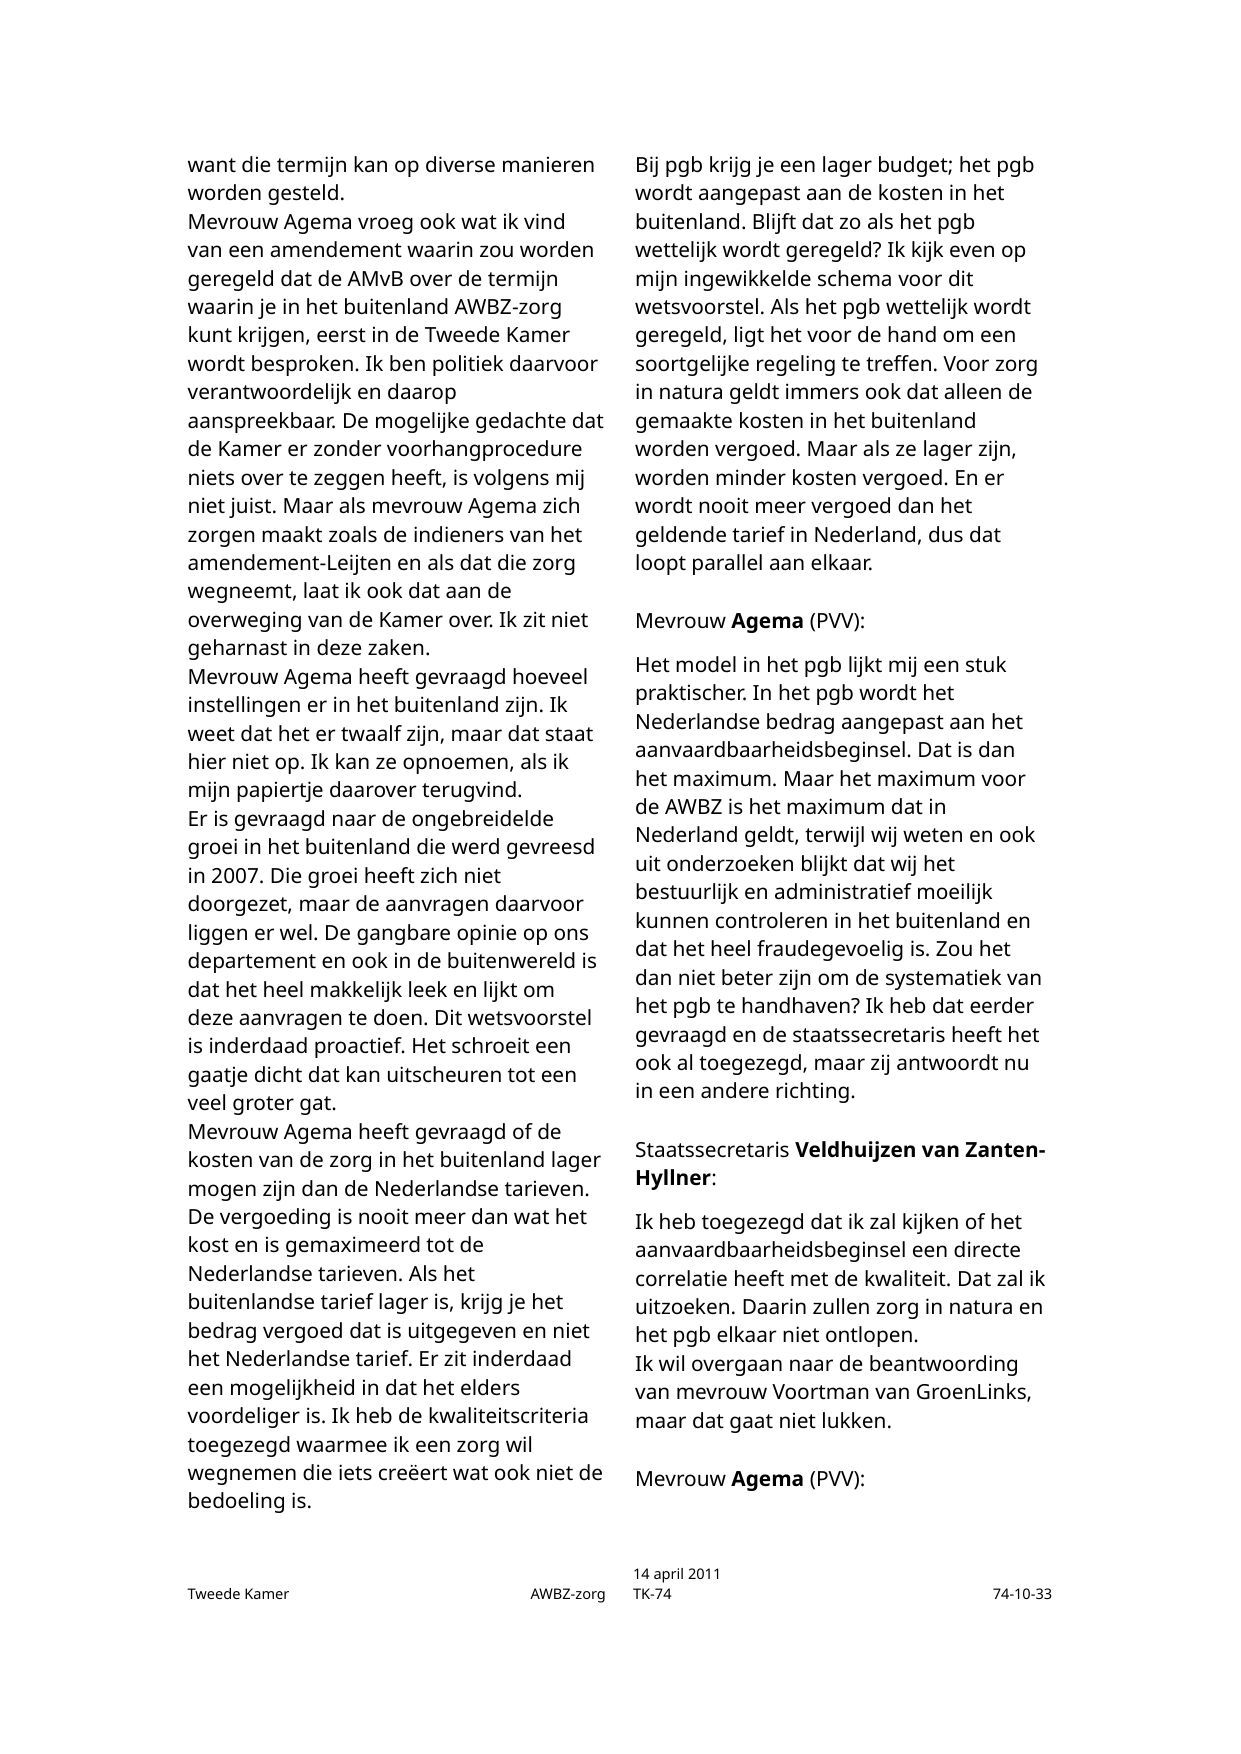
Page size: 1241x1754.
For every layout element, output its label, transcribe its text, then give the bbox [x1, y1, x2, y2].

text Mevrouw Agema heeft gevraagd hoeveel instellingen er in het buitenland zijn. Ik weet dat het er twaalf zijn, maar dat staat hier niet op. Ik kan ze opnoemen, als ik mijn papiertje daarover terugvind. [187, 662, 605, 804]
text Ik wil overgaan naar de beantwoording van mevrouw Voortman van GroenLinks, maar dat gaat niet lukken. [635, 1349, 1053, 1434]
text Het model in het pgb lijkt mij een stuk praktischer. In het pgb wordt het Nederlandse bedrag aangepast aan het aanvaardbaarheidsbeginsel. Dat is dan het maximum. Maar het maximum voor de AWBZ is het maximum dat in Nederland geldt, terwijl wij weten en ook uit onderzoeken blijkt dat wij het bestuurlijk en administratief moeilijk kunnen controleren in het buitenland en dat het heel fraudegevoelig is. Zou het dan niet beter zijn om de systematiek van het pgb te handhaven? Ik heb dat eerder gevraagd en de staatssecretaris heeft het ook al toegezegd, maar zij antwoordt nu in een andere richting. [635, 650, 1053, 1105]
text Er is gevraagd naar de ongebreidelde groei in het buitenland die werd gevreesd in 2007. Die groei heeft zich niet doorgezet, maar de aanvragen daarvoor liggen er wel. De gangbare opinie op ons departement en ook in de buitenwereld is dat het heel makkelijk leek en lijkt om deze aanvragen te doen. Dit wetsvoorstel is inderdaad proactief. Het schroeit een gaatje dicht dat kan uitscheuren tot een veel groter gat. [187, 804, 605, 1117]
text Staatssecretaris Veldhuijzen van Zanten-Hyllner: [635, 1135, 1053, 1192]
text Mevrouw Agema (PVV): [635, 1464, 1053, 1493]
text Mevrouw Agema (PVV): [635, 607, 1053, 635]
text Mevrouw Agema heeft gevraagd of de kosten van de zorg in het buitenland lager mogen zijn dan de Nederlandse tarieven. De vergoeding is nooit meer dan wat het kost en is gemaximeerd tot de Nederlandse tarieven. Als het buitenlandse tarief lager is, krijg je het bedrag vergoed dat is uitgegeven en niet het Nederlandse tarief. Er zit inderdaad een mogelijkheid in dat het elders voordeliger is. Ik heb de kwaliteitscriteria toegezegd waarmee ik een zorg wil wegnemen die iets creëert wat ook niet de bedoeling is. [187, 1117, 605, 1515]
text Ik heb toegezegd dat ik zal kijken of het aanvaardbaarheidsbeginsel een directe correlatie heeft met de kwaliteit. Dat zal ik uitzoeken. Daarin zullen zorg in natura en het pgb elkaar niet ontlopen. [635, 1207, 1053, 1349]
text Bij pgb krijg je een lager budget; het pgb wordt aangepast aan de kosten in het buitenland. Blijft dat zo als het pgb wettelijk wordt geregeld? Ik kijk even op mijn ingewikkelde schema voor dit wetsvoorstel. Als het pgb wettelijk wordt geregeld, ligt het voor de hand om een soortgelijke regeling te treffen. Voor zorg in natura geldt immers ook dat alleen de gemaakte kosten in het buitenland worden vergoed. Maar als ze lager zijn, worden minder kosten vergoed. En er wordt nooit meer vergoed dan het geldende tarief in Nederland, dus dat loopt parallel aan elkaar. [635, 150, 1053, 577]
text want die termijn kan op diverse manieren worden gesteld. [187, 150, 605, 207]
text Mevrouw Agema vroeg ook wat ik vind van een amendement waarin zou worden geregeld dat de AMvB over de termijn waarin je in het buitenland AWBZ-zorg kunt krijgen, eerst in de Tweede Kamer wordt besproken. Ik ben politiek daarvoor verantwoordelijk en daarop aanspreekbaar. De mogelijke gedachte dat de Kamer er zonder voorhangprocedure niets over te zeggen heeft, is volgens mij niet juist. Maar als mevrouw Agema zich zorgen maakt zoals de indieners van het amendement-Leijten en als dat die zorg wegneemt, laat ik ook dat aan de overweging van de Kamer over. Ik zit niet geharnast in deze zaken. [187, 207, 605, 662]
